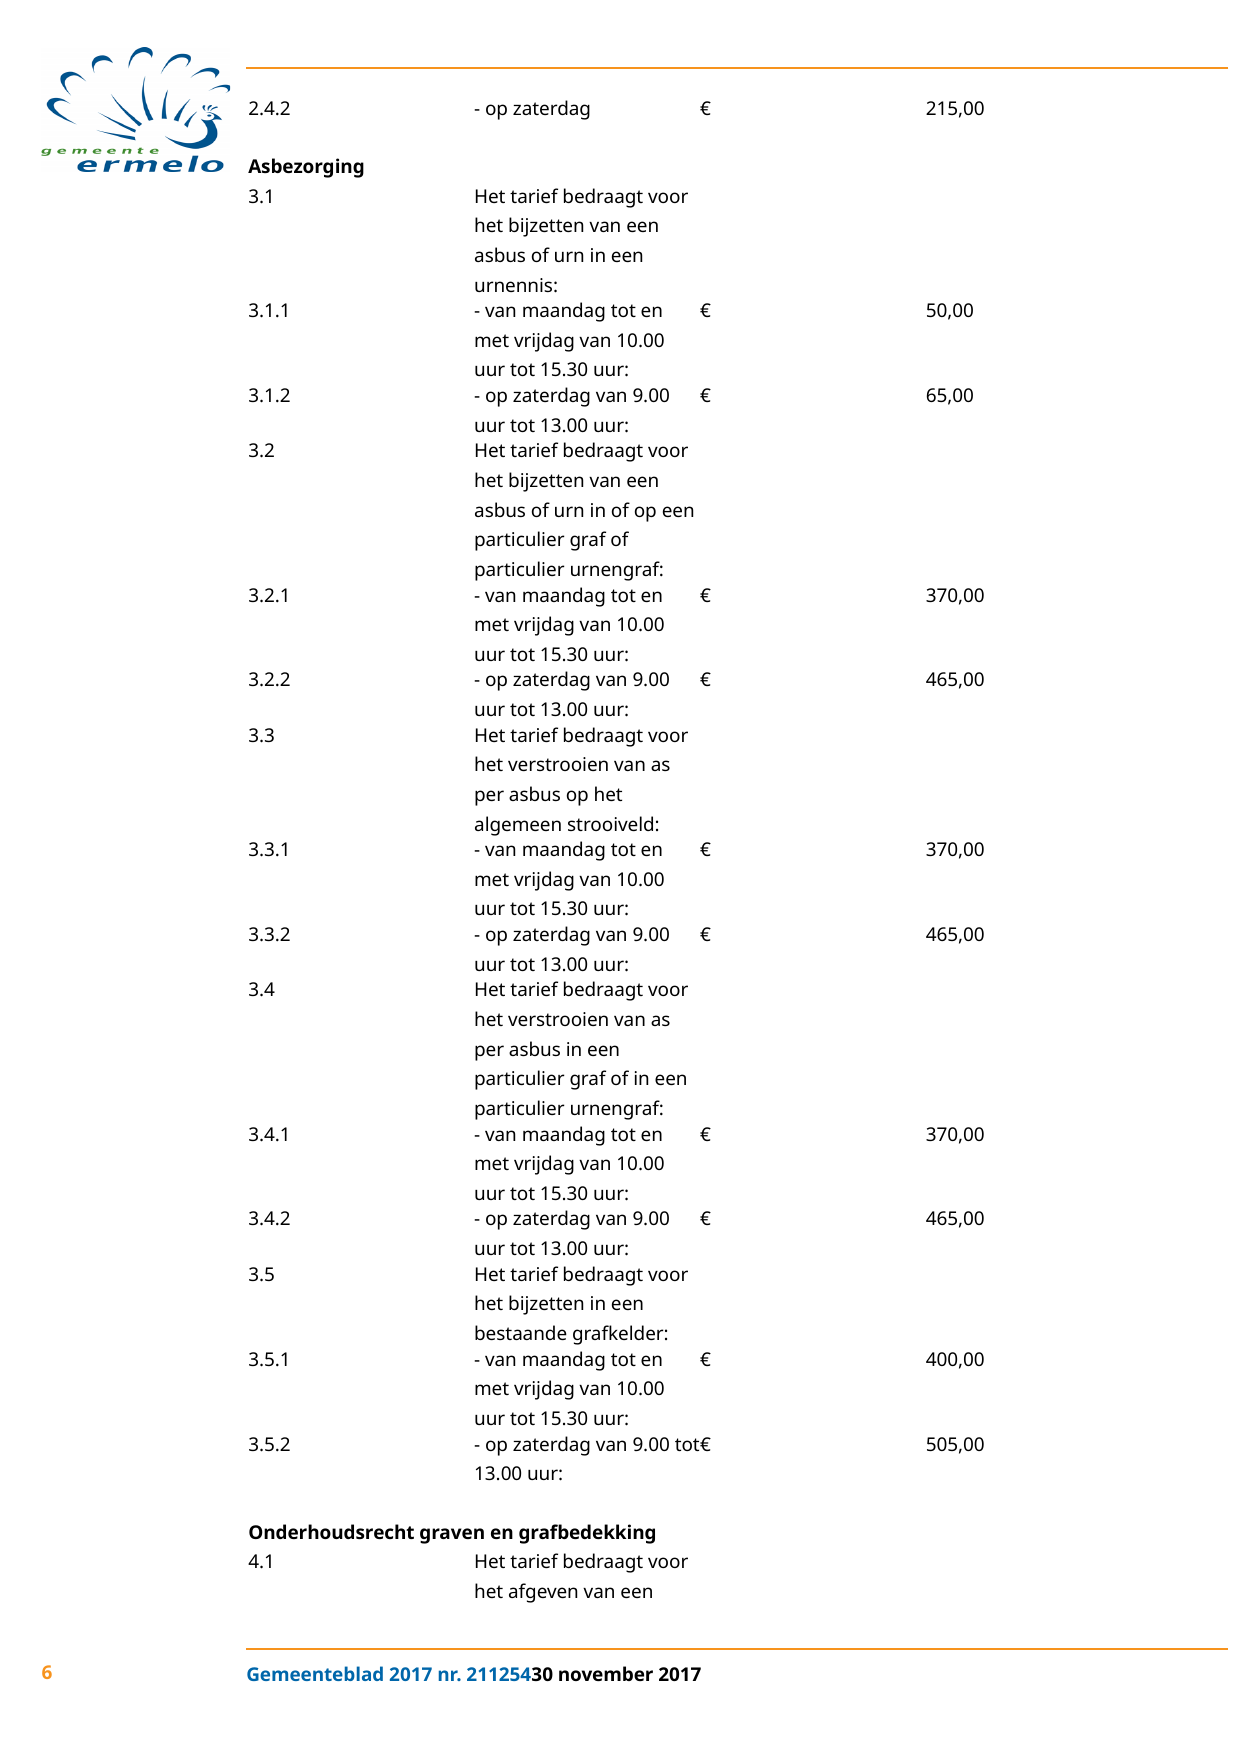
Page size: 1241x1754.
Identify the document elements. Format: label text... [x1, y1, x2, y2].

table_cell - op zaterdag van 9.00 uur tot 13.00 uur: [474, 1206, 700, 1261]
table_cell € [700, 921, 926, 977]
table_cell 370,00 [926, 582, 1152, 667]
table_cell 3.2.2 [248, 667, 474, 722]
table_header [926, 183, 1152, 297]
table_cell 3.3.1 [248, 836, 474, 921]
table_cell - op zaterdag van 9.00 uur tot 13.00 uur: [474, 921, 700, 977]
table_header 4.1 [248, 1549, 474, 1604]
table_cell - van maandag tot en met vrijdag van 10.00 uur tot 15.30 uur: [474, 582, 700, 667]
table_cell [700, 438, 926, 582]
table_cell - op zaterdag van 9.00 uur tot 13.00 uur: [474, 667, 700, 722]
table_cell 3.5 [248, 1261, 474, 1346]
table_cell € [700, 1121, 926, 1206]
table_cell 2.4.2 [248, 95, 474, 121]
table_cell [926, 438, 1152, 582]
table_cell - op zaterdag [474, 95, 700, 121]
table_cell € [700, 95, 926, 121]
table_header [700, 1549, 926, 1604]
table_cell € [700, 1346, 926, 1431]
table_cell 3.2 [248, 438, 474, 582]
table_cell 465,00 [926, 921, 1152, 977]
table_cell 465,00 [926, 667, 1152, 722]
table_cell Het tarief bedraagt voor het verstrooien van as per asbus op het algemeen strooiveld: [474, 722, 700, 836]
table_cell [926, 1261, 1152, 1346]
table_cell - van maandag tot en met vrijdag van 10.00 uur tot 15.30 uur: [474, 298, 700, 382]
table_header Het tarief bedraagt voor het afgeven van een [474, 1549, 700, 1604]
table_cell € [700, 836, 926, 921]
table_cell [926, 722, 1152, 836]
table_cell [926, 977, 1152, 1121]
table_cell 50,00 [926, 298, 1152, 382]
table_cell 215,00 [926, 95, 1152, 121]
table_cell € [700, 383, 926, 438]
table_cell 3.1.2 [248, 383, 474, 438]
text Onderhoudsrecht graven en grafbedekking [248, 1519, 1152, 1544]
table_cell 3.5.1 [248, 1346, 474, 1431]
table_cell 3.3.2 [248, 921, 474, 977]
table_cell [700, 722, 926, 836]
table_cell - van maandag tot en met vrijdag van 10.00 uur tot 15.30 uur: [474, 1121, 700, 1206]
table_cell [700, 1261, 926, 1346]
table_cell 3.5.2 [248, 1431, 474, 1486]
table_cell 400,00 [926, 1346, 1152, 1431]
table_header [926, 1549, 1152, 1604]
table_cell € [700, 298, 926, 382]
table_cell [700, 977, 926, 1121]
table_cell € [700, 667, 926, 722]
picture [41, 47, 231, 172]
table_header [700, 183, 926, 297]
table_cell 3.4.2 [248, 1206, 474, 1261]
table_cell 65,00 [926, 383, 1152, 438]
table_cell 3.2.1 [248, 582, 474, 667]
table_cell 505,00 [926, 1431, 1152, 1486]
table_cell € [700, 582, 926, 667]
table_cell Het tarief bedraagt voor het bijzetten in een bestaande grafkelder: [474, 1261, 700, 1346]
table_cell - van maandag tot en met vrijdag van 10.00 uur tot 15.30 uur: [474, 836, 700, 921]
table_cell 3.3 [248, 722, 474, 836]
table_cell 465,00 [926, 1206, 1152, 1261]
table_cell 370,00 [926, 1121, 1152, 1206]
table_header Het tarief bedraagt voor het bijzetten van een asbus of urn in een urnennis: [474, 183, 700, 297]
table_cell - op zaterdag van 9.00 uur tot 13.00 uur: [474, 383, 700, 438]
table_cell - van maandag tot en met vrijdag van 10.00 uur tot 15.30 uur: [474, 1346, 700, 1431]
table_cell 3.1.1 [248, 298, 474, 382]
table_cell € [700, 1431, 926, 1486]
table_header 3.1 [248, 183, 474, 297]
table_cell 3.4.1 [248, 1121, 474, 1206]
table_cell Het tarief bedraagt voor het verstrooien van as per asbus in een particulier graf of in een particulier urnengraf: [474, 977, 700, 1121]
table_cell Het tarief bedraagt voor het bijzetten van een asbus of urn in of op een particulier graf of particulier urnengraf: [474, 438, 700, 582]
table_cell 370,00 [926, 836, 1152, 921]
table_cell - op zaterdag van 9.00 tot 13.00 uur: [474, 1431, 700, 1486]
table_cell 3.4 [248, 977, 474, 1121]
text Asbezorging [248, 153, 1152, 179]
table_cell € [700, 1206, 926, 1261]
